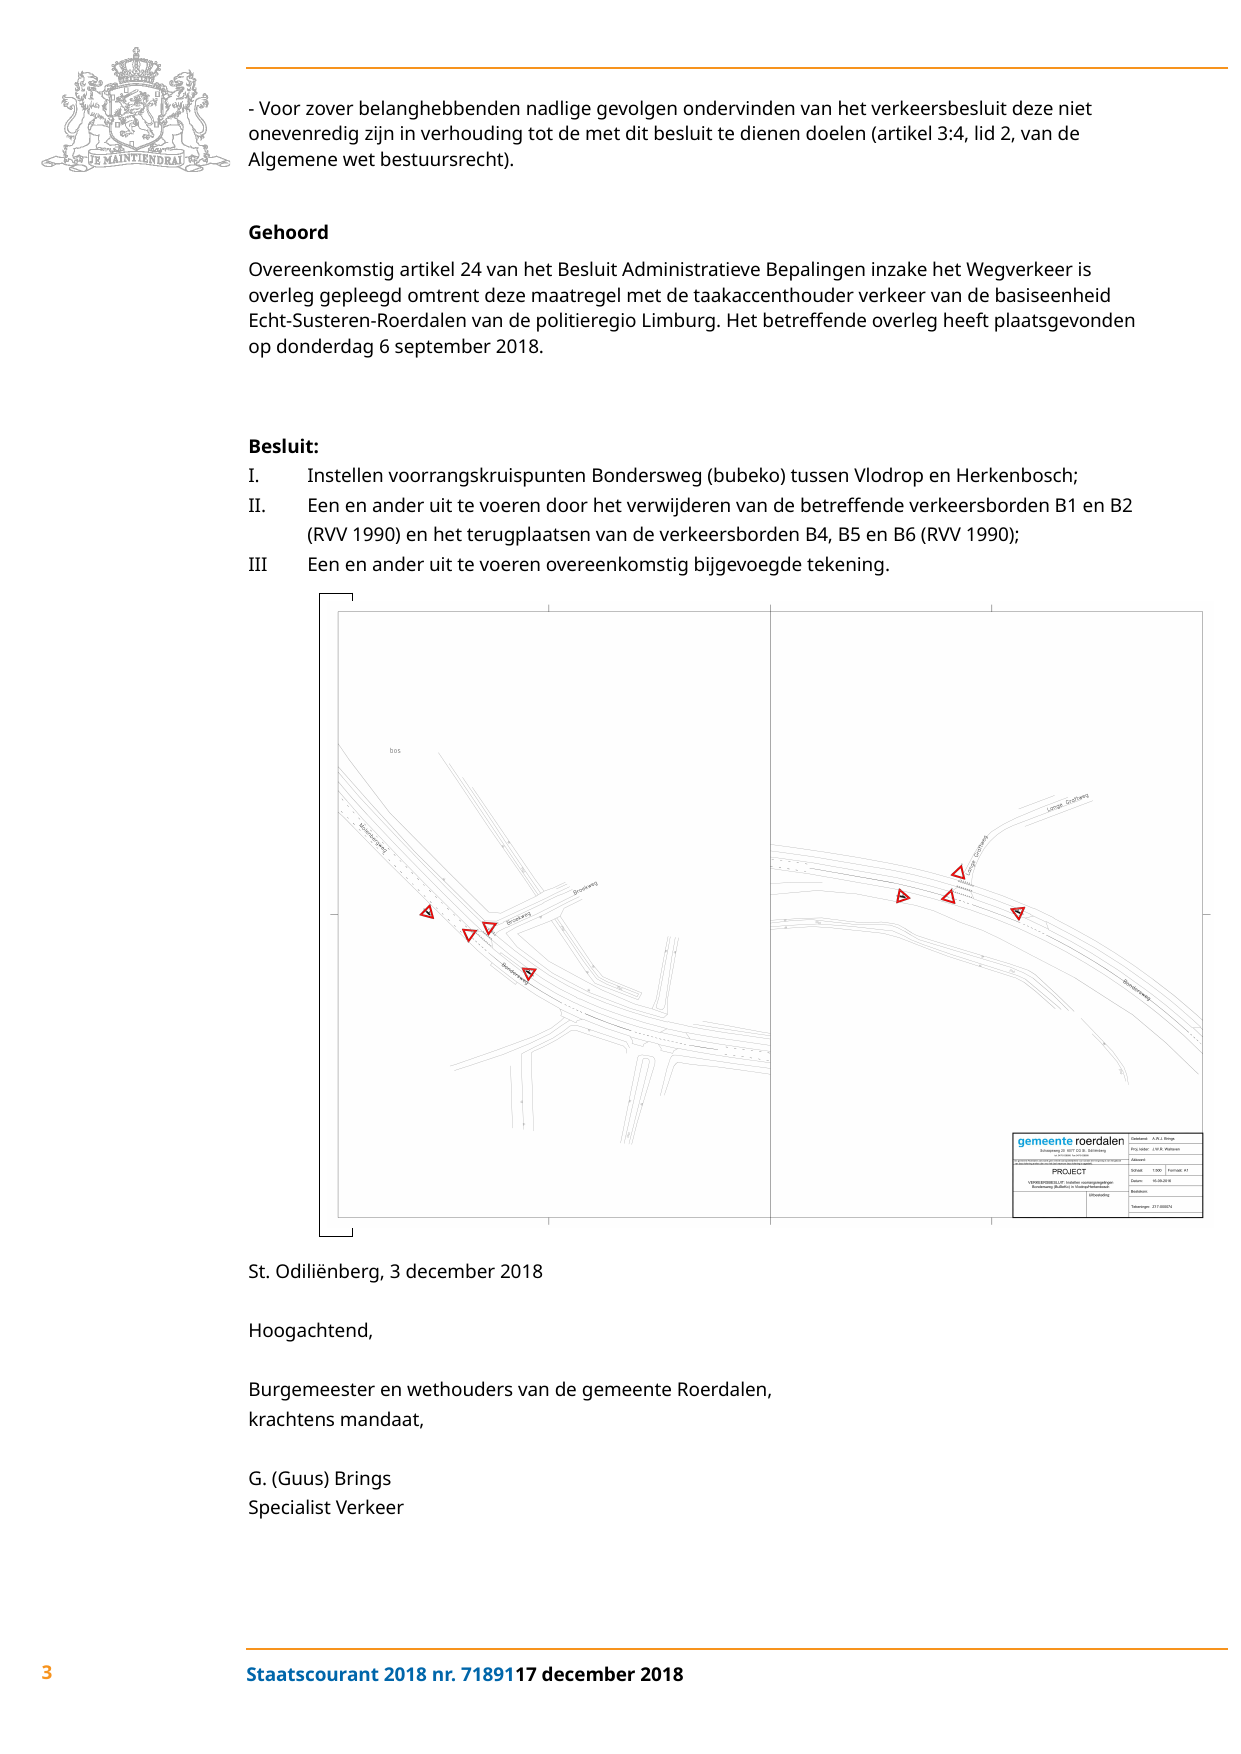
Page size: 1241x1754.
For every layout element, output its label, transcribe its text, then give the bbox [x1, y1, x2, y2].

list Een en ander uit te voeren overeenkomstig bijgevoegde tekening. [248, 551, 1152, 577]
list Instellen voorrangskruispunten Bondersweg (bubeko) tussen Vlodrop en Herkenbosch; [248, 462, 1152, 488]
text Gehoord [248, 219, 1152, 245]
text Specialist Verkeer [248, 1494, 1152, 1520]
text krachtens mandaat, [248, 1406, 1152, 1431]
text Overeenkomstig artikel 24 van het Besluit Administratieve Bepalingen inzake het Wegverkeer is overleg gepleegd omtrent deze maatregel met de taakaccenthouder verkeer van de basiseenheid Echt-Susteren-Roerdalen van de politieregio Limburg. Het betreffende overleg heeft plaatsgevonden op donderdag 6 september 2018. [248, 256, 1152, 359]
text - Voor zover belanghebbenden nadlige gevolgen ondervinden van het verkeersbesluit deze niet onevenredig zijn in verhouding tot de met dit besluit te dienen doelen (artikel 3:4, lid 2, van de Algemene wet bestuursrecht). [248, 95, 1152, 172]
picture [41, 47, 231, 172]
text St. Odiliënberg, 3 december 2018 [248, 1258, 1152, 1283]
list Een en ander uit te voeren door het verwijderen van de betreffende verkeersborden B1 en B2 (RVV 1990) en het terugplaatsen van de verkeersborden B4, B5 en B6 (RVV 1990); [248, 492, 1152, 547]
text Besluit: [248, 433, 1152, 458]
text Hoogachtend, [248, 1317, 1152, 1343]
text Burgemeester en wethouders van de gemeente Roerdalen, [248, 1376, 1152, 1402]
text G. (Guus) Brings [248, 1465, 1152, 1491]
